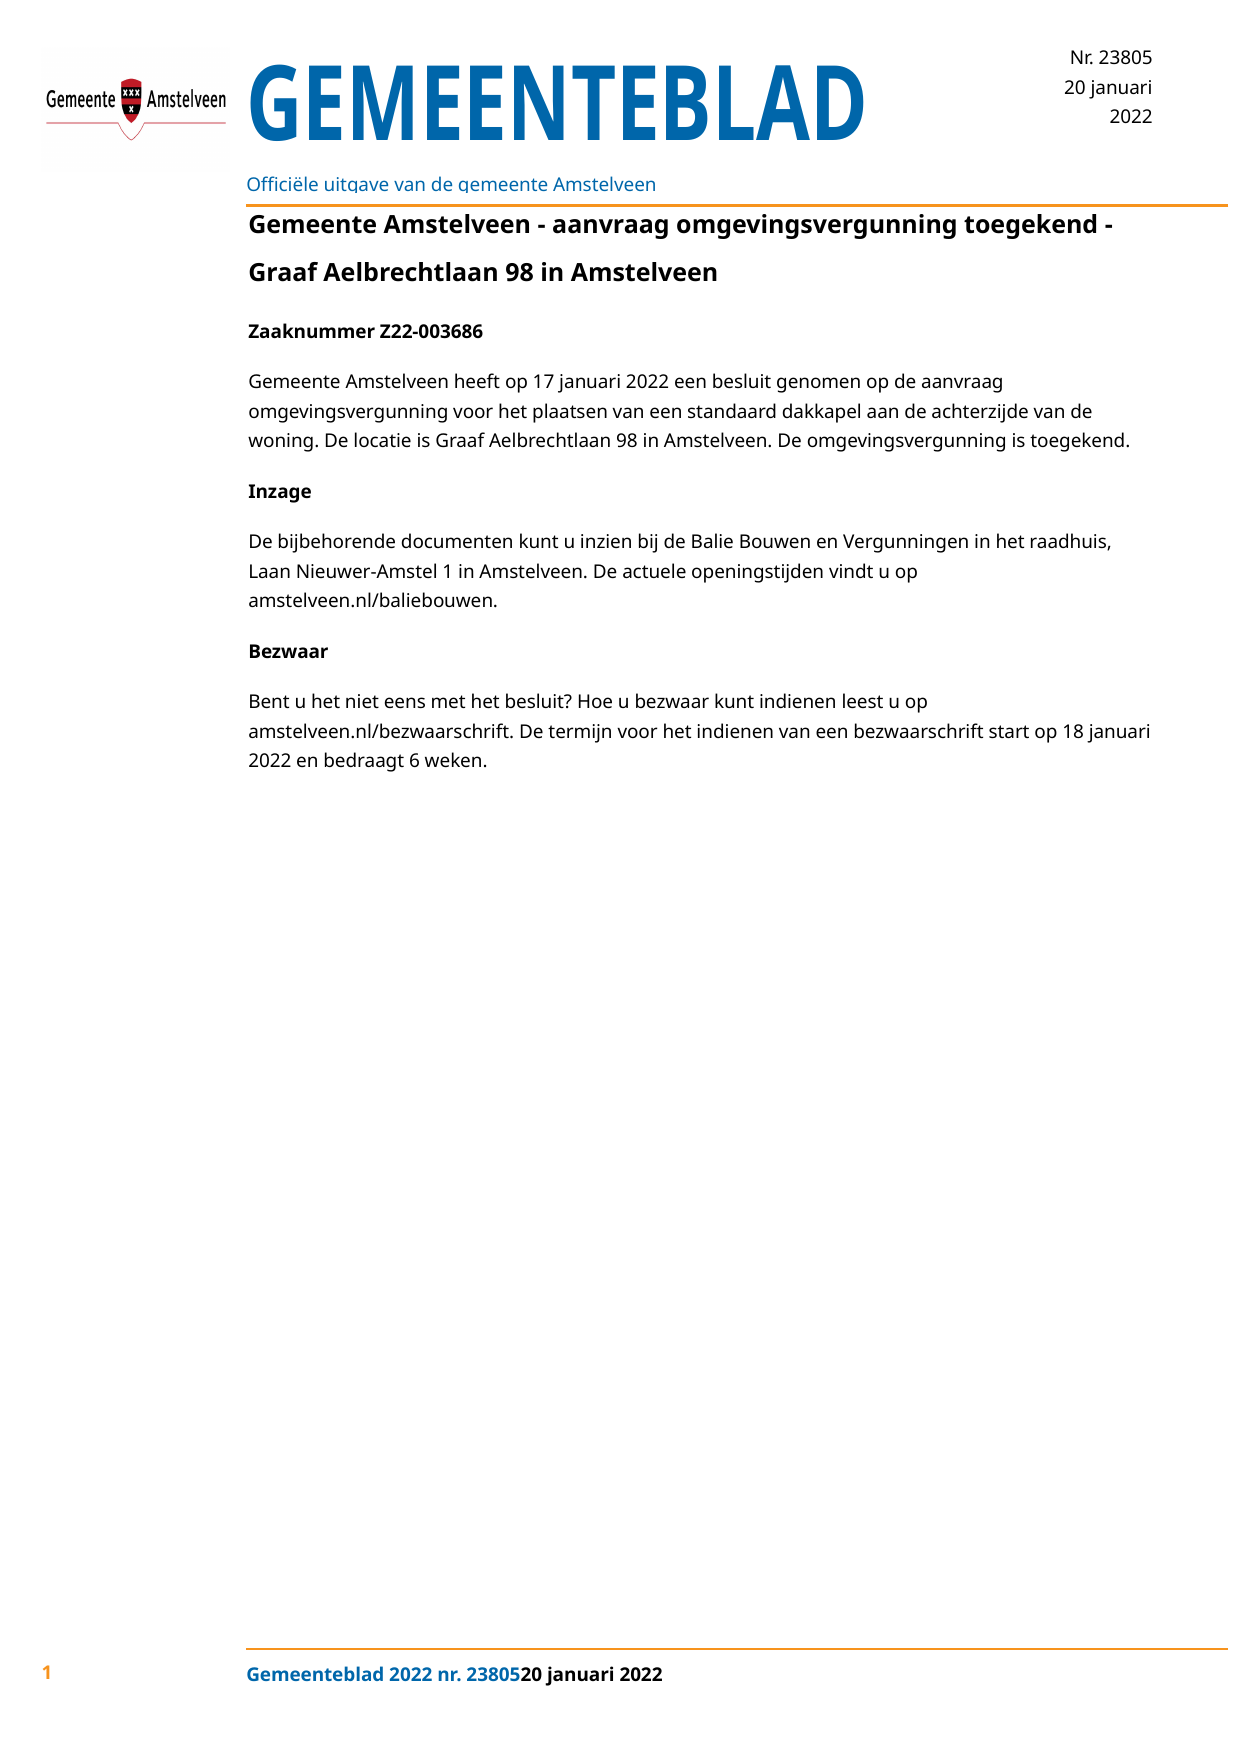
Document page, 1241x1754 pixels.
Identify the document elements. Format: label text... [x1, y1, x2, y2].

text Zaaknummer Z22-003686 [248, 318, 1152, 344]
text Bent u het niet eens met het besluit? Hoe u bezwaar kunt indienen leest u op amstelveen.nl/bezwaarschrift. De termijn voor het indienen van een bezwaarschrift start op 18 januari 2022 en bedraagt 6 weken. [248, 688, 1152, 773]
text De bijbehorende documenten kunt u inzien bij de Balie Bouwen en Vergunningen in het raadhuis, Laan Nieuwer-Amstel 1 in Amstelveen. De actuele openingstijden vindt u op amstelveen.nl/baliebouwen. [248, 528, 1152, 613]
text Gemeente Amstelveen heeft op 17 januari 2022 een besluit genomen op de aanvraag omgevingsvergunning voor het plaatsen van een standaard dakkapel aan de achterzijde van de woning. De locatie is Graaf Aelbrechtlaan 98 in Amstelveen. De omgevingsvergunning is toegekend. [248, 368, 1152, 453]
picture [41, 47, 231, 172]
text Inzage [248, 478, 1152, 504]
text Gemeente Amstelveen - aanvraag omgevingsvergunning toegekend - Graaf Aelbrechtlaan 98 in Amstelveen [248, 207, 1152, 288]
text Bezwaar [248, 638, 1152, 664]
